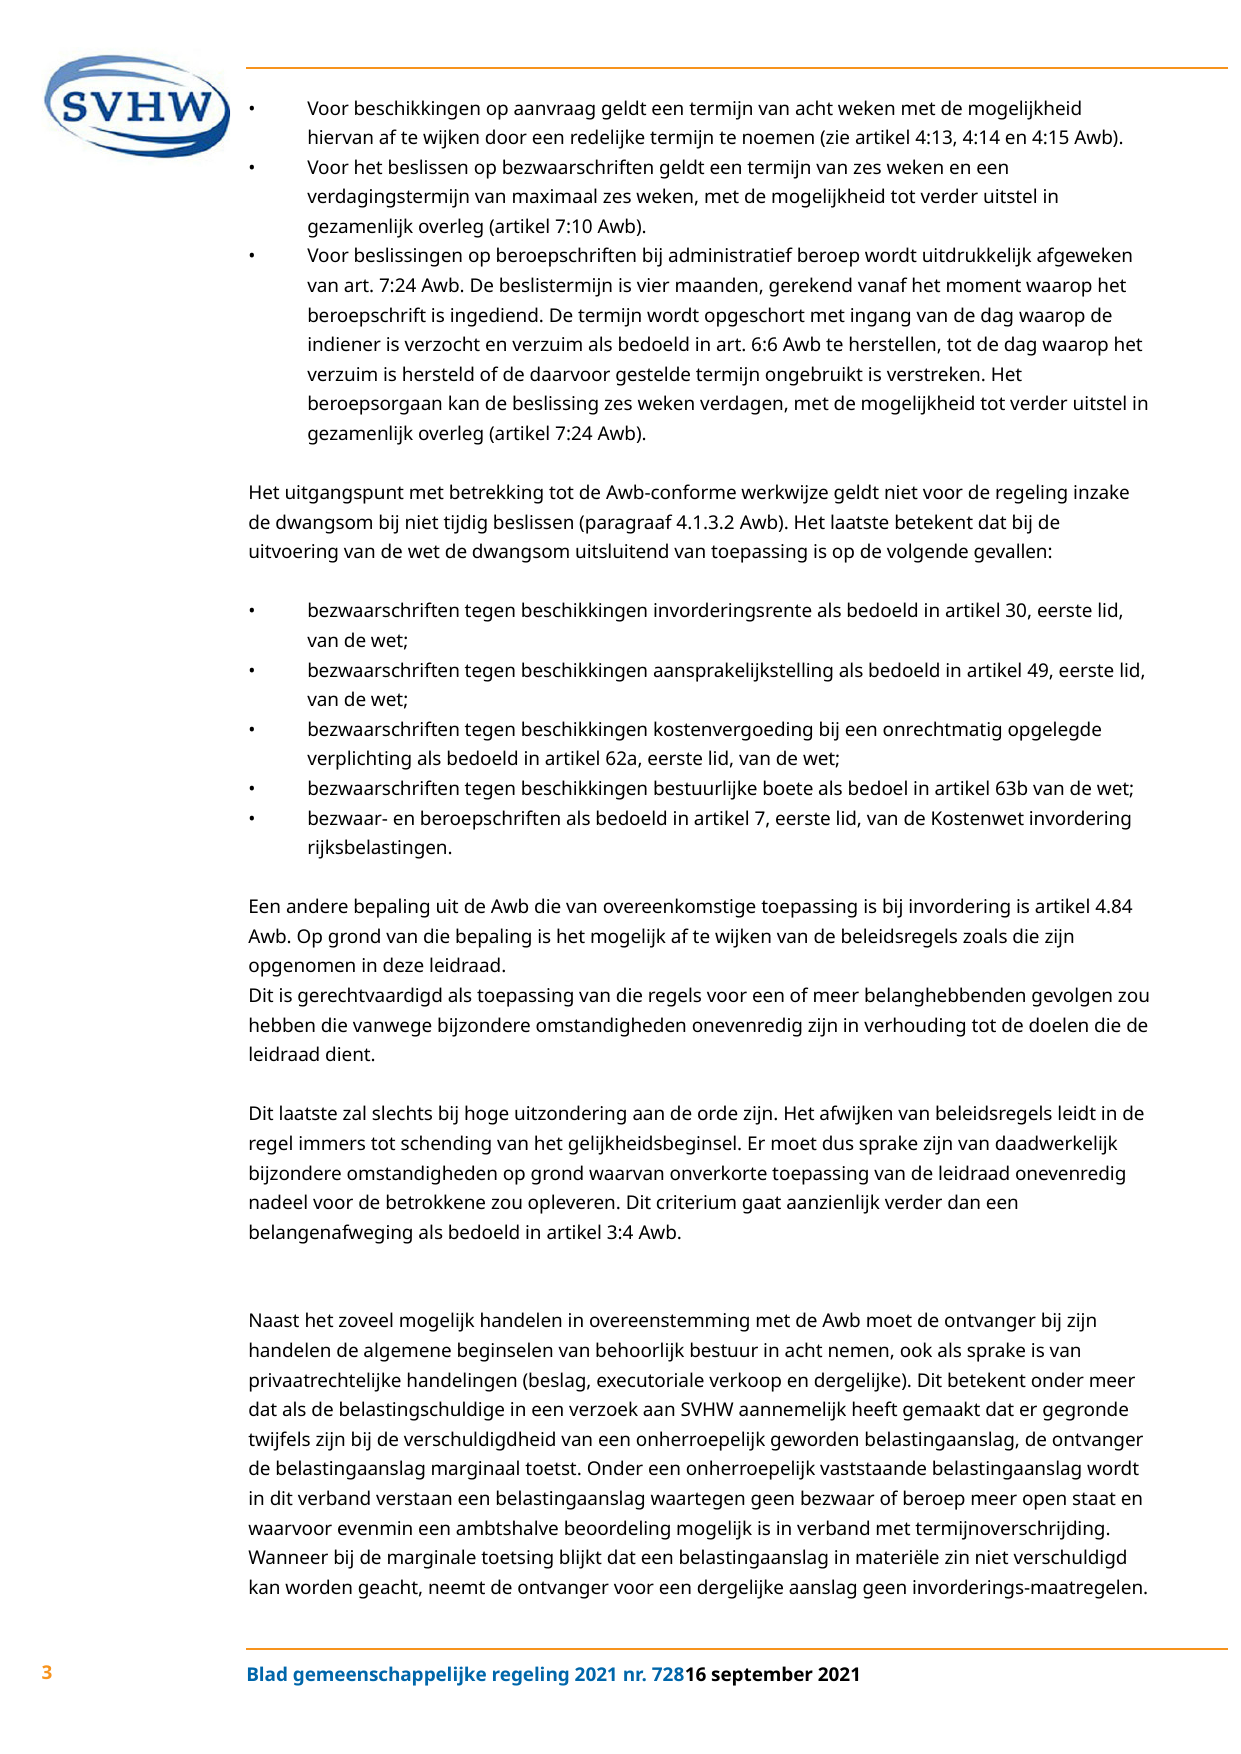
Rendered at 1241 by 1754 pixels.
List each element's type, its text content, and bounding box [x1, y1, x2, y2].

list bezwaar- en beroepschriften als bedoeld in artikel 7, eerste lid, van de Kostenwet invordering rijksbelastingen. [248, 805, 1152, 860]
list Voor het beslissen op bezwaarschriften geldt een termijn van zes weken en een verdagingstermijn van maximaal zes weken, met de mogelijkheid tot verder uitstel in gezamenlijk overleg (artikel 7:10 Awb). [248, 154, 1152, 239]
list bezwaarschriften tegen beschikkingen aansprakelijkstelling als bedoeld in artikel 49, eerste lid, van de wet; [248, 657, 1152, 712]
picture [41, 47, 231, 172]
text Het uitgangspunt met betrekking tot de Awb-conforme werkwijze geldt niet voor de regeling inzake de dwangsom bij niet tijdig beslissen (paragraaf 4.1.3.2 Awb). Het laatste betekent dat bij de uitvoering van de wet de dwangsom uitsluitend van toepassing is op de volgende gevallen: [248, 479, 1152, 564]
list bezwaarschriften tegen beschikkingen kostenvergoeding bij een onrechtmatig opgelegde verplichting als bedoeld in artikel 62a, eerste lid, van de wet; [248, 716, 1152, 771]
list bezwaarschriften tegen beschikkingen invorderingsrente als bedoeld in artikel 30, eerste lid, van de wet; [248, 598, 1152, 653]
text Dit is gerechtvaardigd als toepassing van die regels voor een of meer belanghebbenden gevolgen zou hebben die vanwege bijzondere omstandigheden onevenredig zijn in verhouding tot de doelen die de leidraad dient. [248, 982, 1152, 1067]
list Voor beschikkingen op aanvraag geldt een termijn van acht weken met de mogelijkheid hiervan af te wijken door een redelijke termijn te noemen (zie artikel 4:13, 4:14 en 4:15 Awb). [248, 95, 1152, 150]
text Dit laatste zal slechts bij hoge uitzondering aan de orde zijn. Het afwijken van beleidsregels leidt in de regel immers tot schending van het gelijkheidsbeginsel. Er moet dus sprake zijn van daadwerkelijk bijzondere omstandigheden op grond waarvan onverkorte toepassing van de leidraad onevenredig nadeel voor de betrokkene zou opleveren. Dit criterium gaat aanzienlijk verder dan een belangenafweging als bedoeld in artikel 3:4 Awb. [248, 1101, 1152, 1245]
text Naast het zoveel mogelijk handelen in overeenstemming met de Awb moet de ontvanger bij zijn handelen de algemene beginselen van behoorlijk bestuur in acht nemen, ook als sprake is van privaatrechtelijke handelingen (beslag, executoriale verkoop en dergelijke). Dit betekent onder meer dat als de belastingschuldige in een verzoek aan SVHW aannemelijk heeft gemaakt dat er gegronde twijfels zijn bij de verschuldigdheid van een onherroepelijk geworden belastingaanslag, de ontvanger de belastingaanslag marginaal toetst. Onder een onherroepelijk vaststaande belastingaanslag wordt in dit verband verstaan een belastingaanslag waartegen geen bezwaar of beroep meer open staat en waarvoor evenmin een ambtshalve beoordeling mogelijk is in verband met termijnoverschrijding. Wanneer bij de marginale toetsing blijkt dat een belastingaanslag in materiële zin niet verschuldigd kan worden geacht, neemt de ontvanger voor een dergelijke aanslag geen invorderings-maatregelen. [248, 1308, 1152, 1600]
list Voor beslissingen op beroepschriften bij administratief beroep wordt uitdrukkelijk afgeweken van art. 7:24 Awb. De beslistermijn is vier maanden, gerekend vanaf het moment waarop het beroepschrift is ingediend. De termijn wordt opgeschort met ingang van de dag waarop de indiener is verzocht en verzuim als bedoeld in art. 6:6 Awb te herstellen, tot de dag waarop het verzuim is hersteld of de daarvoor gestelde termijn ongebruikt is verstreken. Het beroepsorgaan kan de beslissing zes weken verdagen, met de mogelijkheid tot verder uitstel in gezamenlijk overleg (artikel 7:24 Awb). [248, 243, 1152, 446]
text Een andere bepaling uit de Awb die van overeenkomstige toepassing is bij invordering is artikel 4.84 Awb. Op grond van die bepaling is het mogelijk af te wijken van de beleidsregels zoals die zijn opgenomen in deze leidraad. [248, 893, 1152, 978]
list bezwaarschriften tegen beschikkingen bestuurlijke boete als bedoel in artikel 63b van de wet; [248, 775, 1152, 801]
